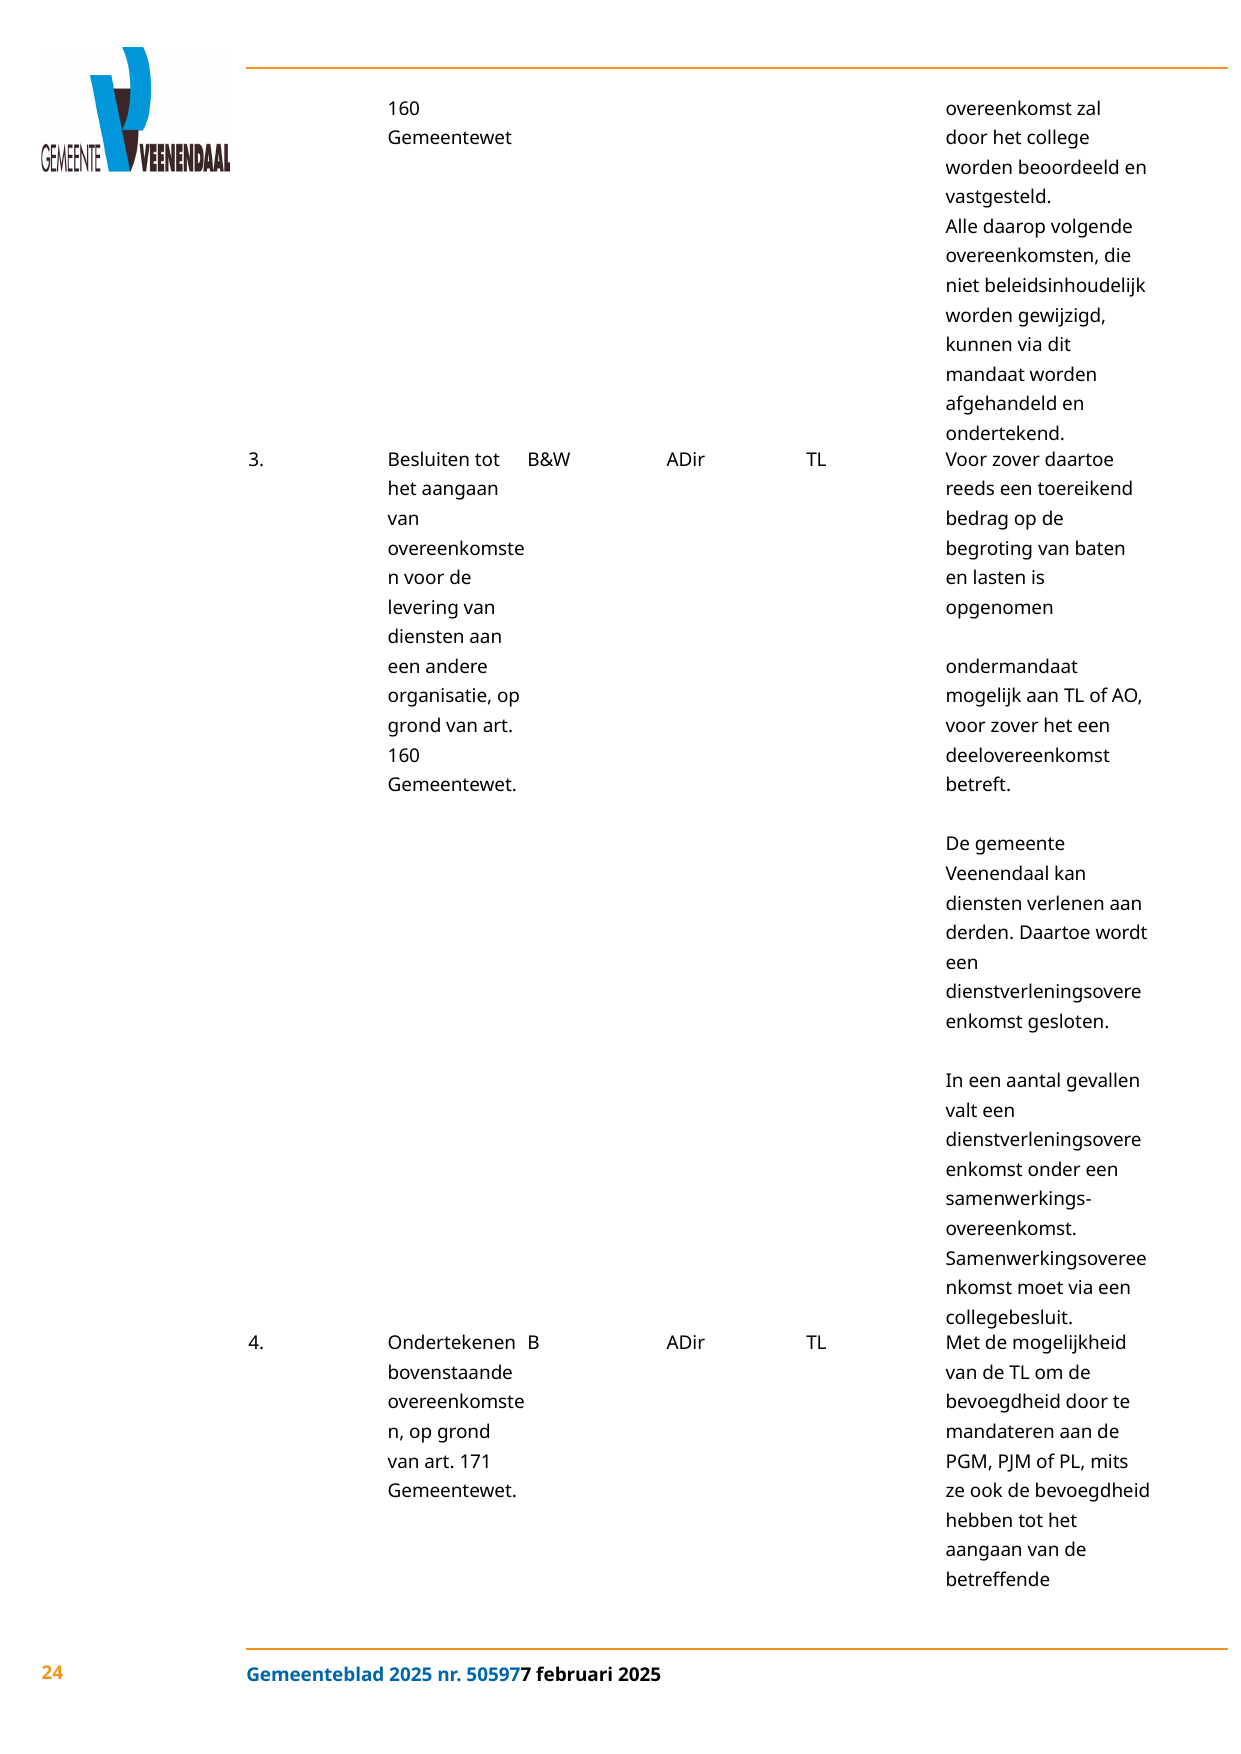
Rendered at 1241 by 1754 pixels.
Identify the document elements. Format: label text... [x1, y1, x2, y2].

table_cell Besluiten tot het aangaan van overeenkomsten voor de levering van diensten aan een andere organisatie, op grond van art. 160 Gemeentewet. [388, 446, 527, 1329]
table_cell B [527, 1330, 666, 1592]
table_cell [527, 95, 666, 446]
table_cell Voor zover daartoe reeds een toereikend bedrag op de begroting van baten en lasten is opgenomen ondermandaat mogelijk aan TL of AO, voor zover het een deelovereenkomst betreft. De gemeente Veenendaal kan diensten verlenen aan derden. Daartoe wordt een dienstverleningsovereenkomst gesloten. In een aantal gevallen valt een dienstverleningsovereenkomst onder een samenwerkings-overeenkomst. Samenwerkingsovereenkomst moet via een collegebesluit. [945, 446, 1152, 1329]
picture [41, 47, 130, 172]
table_cell TL [806, 446, 945, 1329]
table_cell ADir [666, 446, 806, 1329]
table_cell [248, 95, 387, 446]
table_cell 160 Gemeentewet [388, 95, 527, 446]
table_cell [248, 1330, 387, 1592]
table_cell TL [806, 1330, 945, 1592]
table_cell B&W [527, 446, 666, 1329]
picture [123, 47, 231, 172]
table_cell overeenkomst zal door het college worden beoordeeld en vastgesteld. Alle daarop volgende overeenkomsten, die niet beleidsinhoudelijk worden gewijzigd, kunnen via dit mandaat worden afgehandeld en ondertekend. [945, 95, 1152, 446]
table_cell [666, 95, 806, 446]
table_cell Met de mogelijkheid van de TL om de bevoegdheid door te mandateren aan de PGM, PJM of PL, mits ze ook de bevoegdheid hebben tot het aangaan van de betreffende [945, 1330, 1152, 1592]
table_cell [248, 446, 387, 1329]
table_cell Ondertekenen bovenstaande overeenkomsten, op grond van art. 171 Gemeentewet. [388, 1330, 527, 1592]
table_cell [806, 95, 945, 446]
table_cell ADir [666, 1330, 806, 1592]
